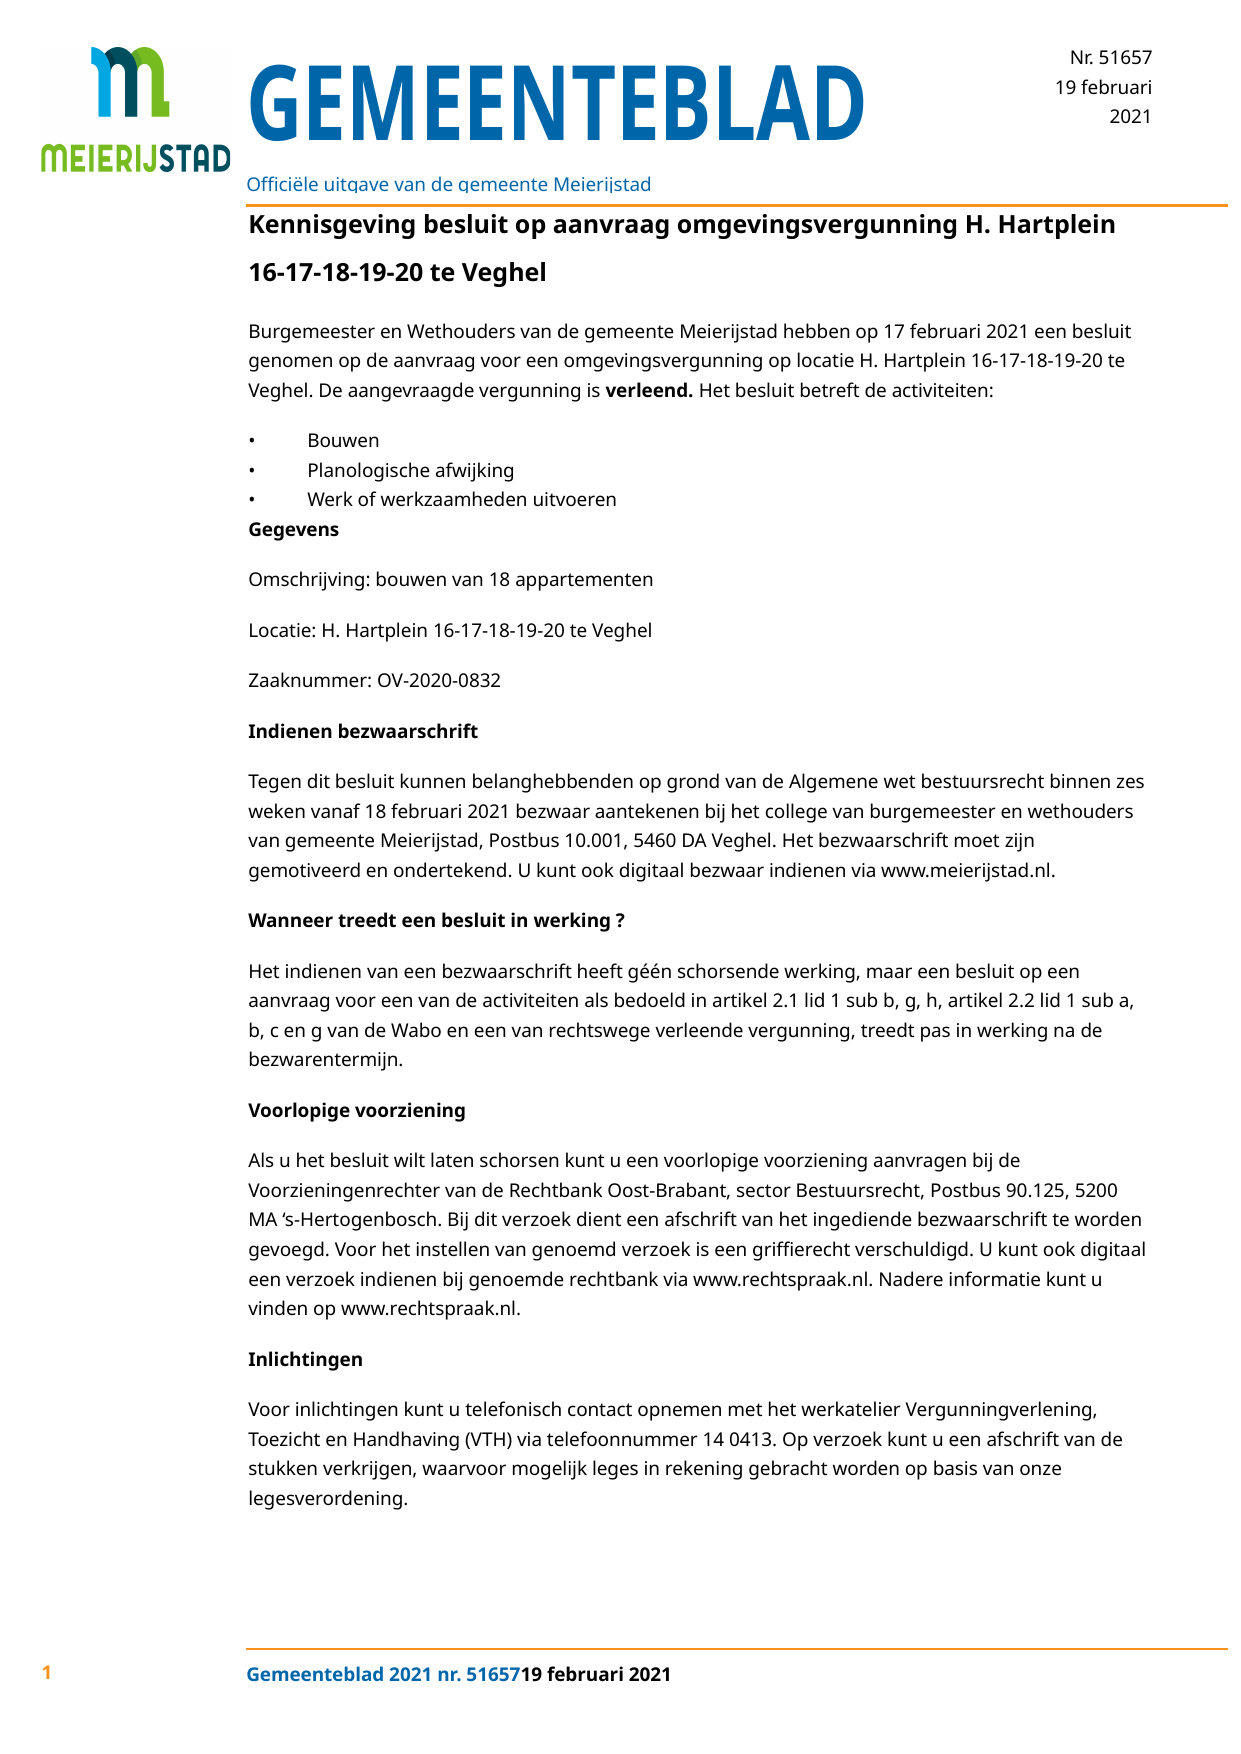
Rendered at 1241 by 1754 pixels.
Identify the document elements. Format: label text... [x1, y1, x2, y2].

text Indienen bezwaarschrift [248, 718, 1152, 744]
text Omschrijving: bouwen van 18 appartementen [248, 567, 1152, 592]
text Het indienen van een bezwaarschrift heeft géén schorsende werking, maar een besluit op een aanvraag voor een van de activiteiten als bedoeld in artikel 2.1 lid 1 sub b, g, h, artikel 2.2 lid 1 sub a, b, c en g van de Wabo en een van rechtswege verleende vergunning, treedt pas in werking na de bezwarentermijn. [248, 958, 1152, 1072]
text Als u het besluit wilt laten schorsen kunt u een voorlopige voorziening aanvragen bij de Voorzieningenrechter van de Rechtbank Oost-Brabant, sector Bestuursrecht, Postbus 90.125, 5200 MA ‘s-Hertogenbosch. Bij dit verzoek dient een afschrift van het ingediende bezwaarschrift te worden gevoegd. Voor het instellen van genoemd verzoek is een griffierecht verschuldigd. U kunt ook digitaal een verzoek indienen bij genoemde rechtbank via www.rechtspraak.nl. Nadere informatie kunt u vinden op www.rechtspraak.nl. [248, 1147, 1152, 1321]
picture [41, 47, 231, 172]
text Burgemeester en Wethouders van de gemeente Meierijstad hebben op 17 februari 2021 een besluit genomen op de aanvraag voor een omgevingsvergunning op locatie H. Hartplein 16-17-18-19-20 te Veghel. De aangevraagde vergunning is verleend. Het besluit betreft de activiteiten: [248, 318, 1152, 403]
text Wanneer treedt een besluit in werking ? [248, 907, 1152, 933]
list Planologische afwijking [248, 457, 1152, 483]
text Tegen dit besluit kunnen belanghebbenden op grond van de Algemene wet bestuursrecht binnen zes weken vanaf 18 februari 2021 bezwaar aantekenen bij het college van burgemeester en wethouders van gemeente Meierijstad, Postbus 10.001, 5460 DA Veghel. Het bezwaarschrift moet zijn gemotiveerd en ondertekend. U kunt ook digitaal bezwaar indienen via www.meierijstad.nl. [248, 768, 1152, 883]
text Inlichtingen [248, 1346, 1152, 1372]
text Zaaknummer: OV-2020-0832 [248, 667, 1152, 693]
text Gegevens [248, 516, 1152, 542]
list Werk of werkzaamheden uitvoeren [248, 487, 1152, 512]
text Kennisgeving besluit op aanvraag omgevingsvergunning H. Hartplein 16-17-18-19-20 te Veghel [248, 207, 1152, 288]
text Locatie: H. Hartplein 16-17-18-19-20 te Veghel [248, 617, 1152, 643]
text Voorlopige voorziening [248, 1097, 1152, 1123]
text Voor inlichtingen kunt u telefonisch contact opnemen met het werkatelier Vergunningverlening, Toezicht en Handhaving (VTH) via telefoonnummer 14 0413. Op verzoek kunt u een afschrift van de stukken verkrijgen, waarvoor mogelijk leges in rekening gebracht worden op basis van onze legesverordening. [248, 1396, 1152, 1511]
list Bouwen [248, 427, 1152, 453]
